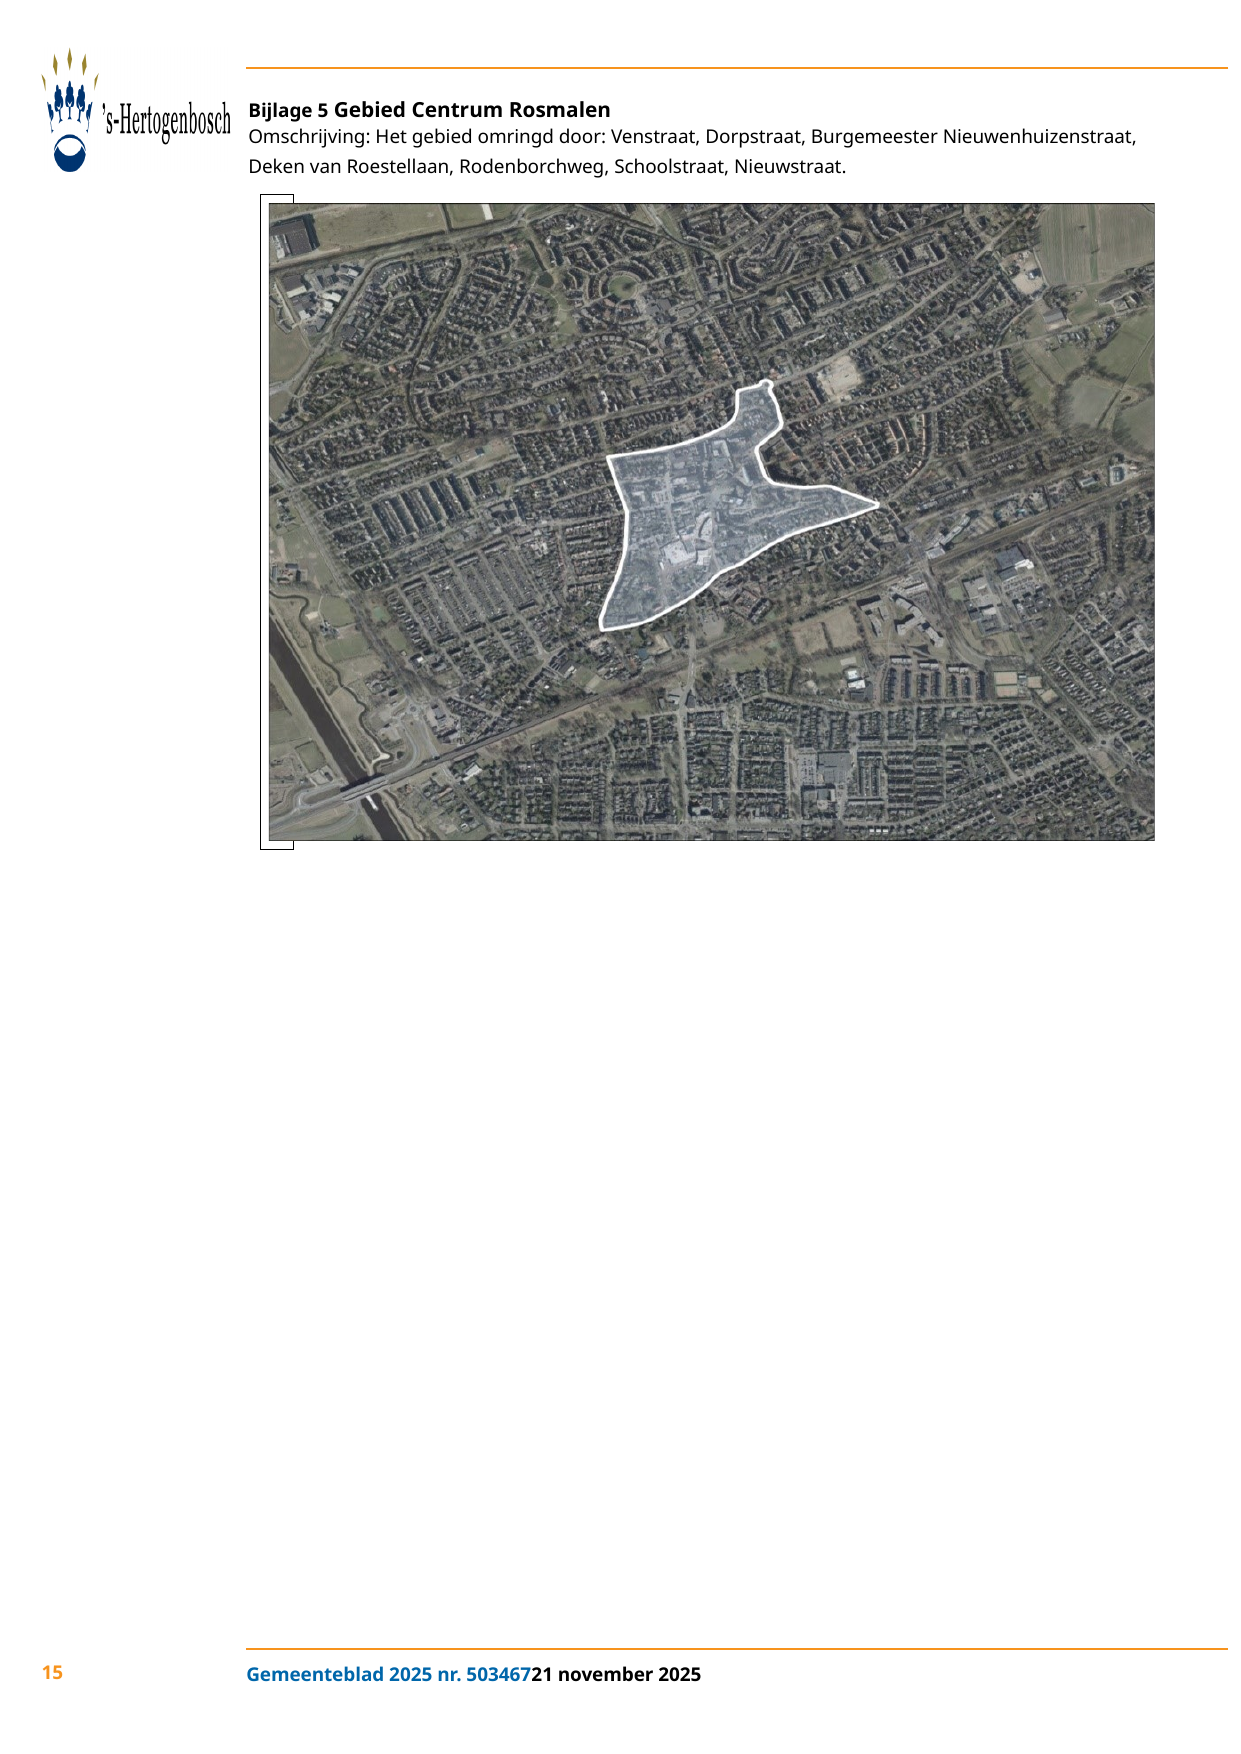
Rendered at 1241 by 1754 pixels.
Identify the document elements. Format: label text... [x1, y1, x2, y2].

text Omschrijving: Het gebied omringd door: Venstraat, Dorpstraat, Burgemeester Nieuwenhuizenstraat, Deken van Roestellaan, Rodenborchweg, Schoolstraat, Nieuwstraat. [248, 123, 1152, 179]
picture [41, 47, 231, 172]
picture [268, 203, 1155, 841]
text Bijlage 5 Gebied Centrum Rosmalen [248, 95, 1152, 123]
